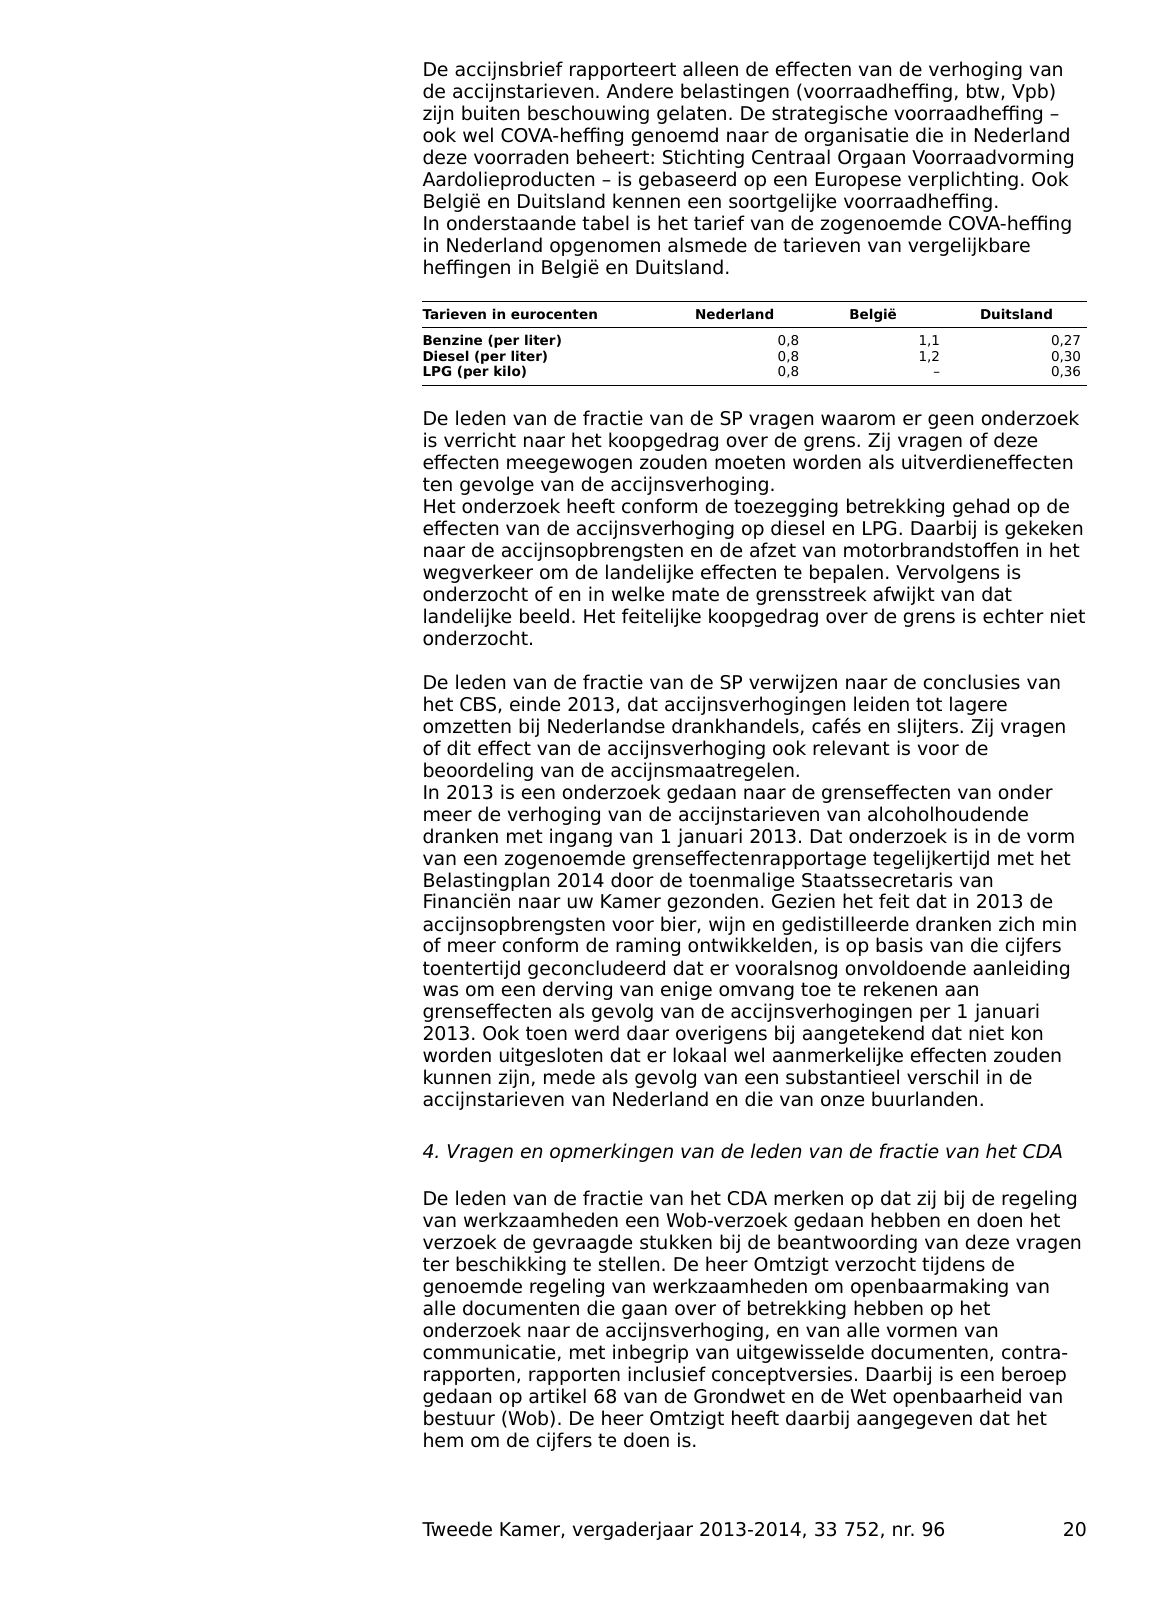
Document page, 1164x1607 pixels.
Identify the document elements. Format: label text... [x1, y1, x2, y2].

table_cell 1,2 [805, 348, 946, 364]
text In onderstaande tabel is het tarief van de zogenoemde COVA-heffing in Nederland opgenomen alsmede de tarieven van vergelijkbare heffingen in België en Duitsland. [422, 213, 1087, 279]
subtitle 4. Vragen en opmerkingen van de leden van de fractie van het CDA [422, 1141, 1087, 1163]
table_cell 0,8 [664, 328, 805, 348]
text Het onderzoek heeft conform de toezegging betrekking gehad op de effecten van de accijnsverhoging op diesel en LPG. Daarbij is gekeken naar de accijnsopbrengsten en de afzet van motorbrandstoffen in het wegverkeer om de landelijke effecten te bepalen. Vervolgens is onderzocht of en in welke mate de grensstreek afwijkt van dat landelijke beeld. Het feitelijke koopgedrag over de grens is echter niet onderzocht. [422, 496, 1087, 649]
text De leden van de fractie van het CDA merken op dat zij bij de regeling van werkzaamheden een Wob-verzoek gedaan hebben en doen het verzoek de gevraagde stukken bij de beantwoording van deze vragen ter beschikking te stellen. De heer Omtzigt verzocht tijdens de genoemde regeling van werkzaamheden om openbaarmaking van alle documenten die gaan over of betrekking hebben op het onderzoek naar de accijnsverhoging, en van alle vormen van communicatie, met inbegrip van uitgewisselde documenten, contra-rapporten, rapporten inclusief conceptversies. Daarbij is een beroep gedaan op artikel 68 van de Grondwet en de Wet openbaarheid van bestuur (Wob). De heer Omtzigt heeft daarbij aangegeven dat het hem om de cijfers te doen is. [422, 1188, 1087, 1452]
table_cell 0,30 [946, 348, 1087, 364]
table_cell Diesel (per liter) [422, 348, 664, 364]
text De accijnsbrief rapporteert alleen de effecten van de verhoging van de accijnstarieven. Andere belastingen (voorraadheffing, btw, Vpb) zijn buiten beschouwing gelaten. De strategische voorraadheffing – ook wel COVA-heffing genoemd naar de organisatie die in Nederland deze voorraden beheert: Stichting Centraal Orgaan Voorraadvorming Aardolieproducten – is gebaseerd op een Europese verplichting. Ook België en Duitsland kennen een soortgelijke voorraadheffing. [422, 59, 1087, 213]
text De leden van de fractie van de SP verwijzen naar de conclusies van het CBS, einde 2013, dat accijnsverhogingen leiden tot lagere omzetten bij Nederlandse drankhandels, cafés en slijters. Zij vragen of dit effect van de accijnsverhoging ook relevant is voor de beoordeling van de accijnsmaatregelen. [422, 672, 1087, 782]
table_cell – [805, 364, 946, 384]
table_header Duitsland [946, 302, 1087, 327]
text De leden van de fractie van de SP vragen waarom er geen onderzoek is verricht naar het koopgedrag over de grens. Zij vragen of deze effecten meegewogen zouden moeten worden als uitverdieneffecten ten gevolge van de accijnsverhoging. [422, 408, 1087, 496]
table_header Tarieven in eurocenten [422, 302, 664, 327]
table_cell Benzine (per liter) [422, 328, 664, 348]
table_cell 0,8 [664, 364, 805, 384]
table_header Nederland [664, 302, 805, 327]
table_cell 1,1 [805, 328, 946, 348]
table_header België [805, 302, 946, 327]
table_cell 0,36 [946, 364, 1087, 384]
table_cell LPG (per kilo) [422, 364, 664, 384]
table_cell 0,27 [946, 328, 1087, 348]
text In 2013 is een onderzoek gedaan naar de grenseffecten van onder meer de verhoging van de accijnstarieven van alcoholhoudende dranken met ingang van 1 januari 2013. Dat onderzoek is in de vorm van een zogenoemde grenseffectenrapportage tegelijkertijd met het Belastingplan 2014 door de toenmalige Staatssecretaris van Financiën naar uw Kamer gezonden. Gezien het feit dat in 2013 de accijnsopbrengsten voor bier, wijn en gedistilleerde dranken zich min of meer conform de raming ontwikkelden, is op basis van die cijfers toentertijd geconcludeerd dat er vooralsnog onvoldoende aanleiding was om een derving van enige omvang toe te rekenen aan grenseffecten als gevolg van de accijnsverhogingen per 1 januari 2013. Ook toen werd daar overigens bij aangetekend dat niet kon worden uitgesloten dat er lokaal wel aanmerkelijke effecten zouden kunnen zijn, mede als gevolg van een substantieel verschil in de accijnstarieven van Nederland en die van onze buurlanden. [422, 782, 1087, 1111]
table_cell 0,8 [664, 348, 805, 364]
